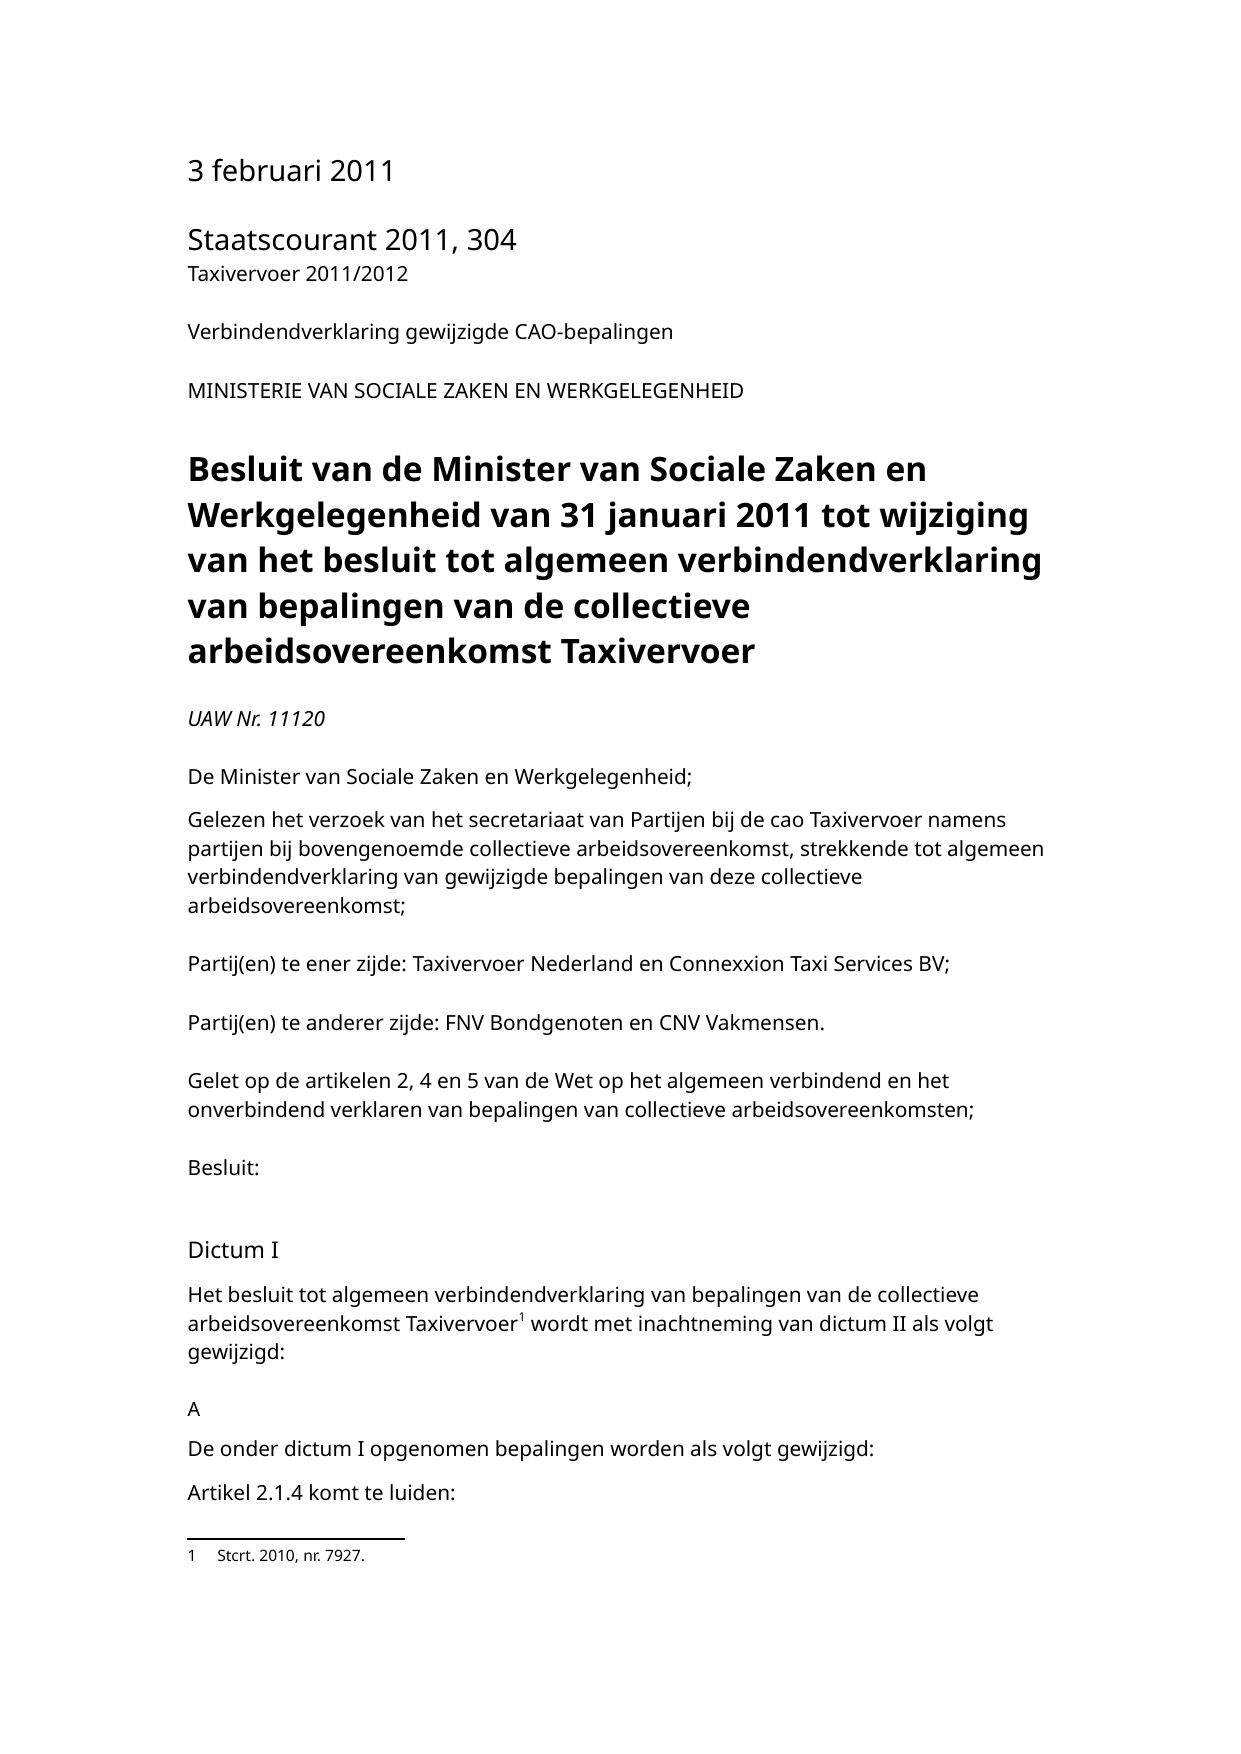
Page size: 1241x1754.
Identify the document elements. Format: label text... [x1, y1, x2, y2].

text De onder dictum I opgenomen bepalingen worden als volgt gewijzigd: [187, 1434, 1053, 1463]
subtitle Dictum I [187, 1234, 1053, 1265]
text 3 februari 2011 [187, 150, 1053, 190]
text UAW Nr. 11120 [187, 704, 1053, 732]
text MINISTERIE VAN SOCIALE ZAKEN EN WERKGELEGENHEID [187, 376, 1053, 404]
text Besluit: [187, 1153, 1053, 1182]
text Staatscourant 2011, 304 [187, 219, 1053, 259]
text Gelet op de artikelen 2, 4 en 5 van de Wet op het algemeen verbindend en het onverbindend verklaren van bepalingen van collectieve arbeidsovereenkomsten; [187, 1066, 1053, 1123]
subtitle Besluit van de Minister van Sociale Zaken en Werkgelegenheid van 31 januari 2011 tot wijziging van het besluit tot algemeen verbindendverklaring van bepalingen van de collectieve arbeidsovereenkomst Taxivervoer [187, 446, 1053, 674]
text Partij(en) te anderer zijde: FNV Bondgenoten en CNV Vakmensen. [187, 1008, 1053, 1036]
text Stcrt. 2010, nr. 7927. [187, 1538, 1053, 1566]
text De Minister van Sociale Zaken en Werkgelegenheid; [187, 762, 1053, 791]
text Het besluit tot algemeen verbindendverklaring van bepalingen van de collectieve arbeidsovereenkomst Taxivervoer wordt met inachtneming van dictum II als volgt gewijzigd: [187, 1280, 1053, 1366]
text Partij(en) te ener zijde: Taxivervoer Nederland en Connexxion Taxi Services BV; [187, 949, 1053, 978]
text A [187, 1396, 1053, 1423]
text Verbindendverklaring gewijzigde CAO-bepalingen [187, 317, 1053, 346]
text Gelezen het verzoek van het secretariaat van Partijen bij de cao Taxivervoer namens partijen bij bovengenoemde collectieve arbeidsovereenkomst, strekkende tot algemeen verbindendverklaring van gewijzigde bepalingen van deze collectieve arbeidsovereenkomst; [187, 806, 1053, 919]
text Artikel 2.1.4 komt te luiden: [187, 1478, 1053, 1506]
text Taxivervoer 2011/2012 [187, 259, 1053, 287]
